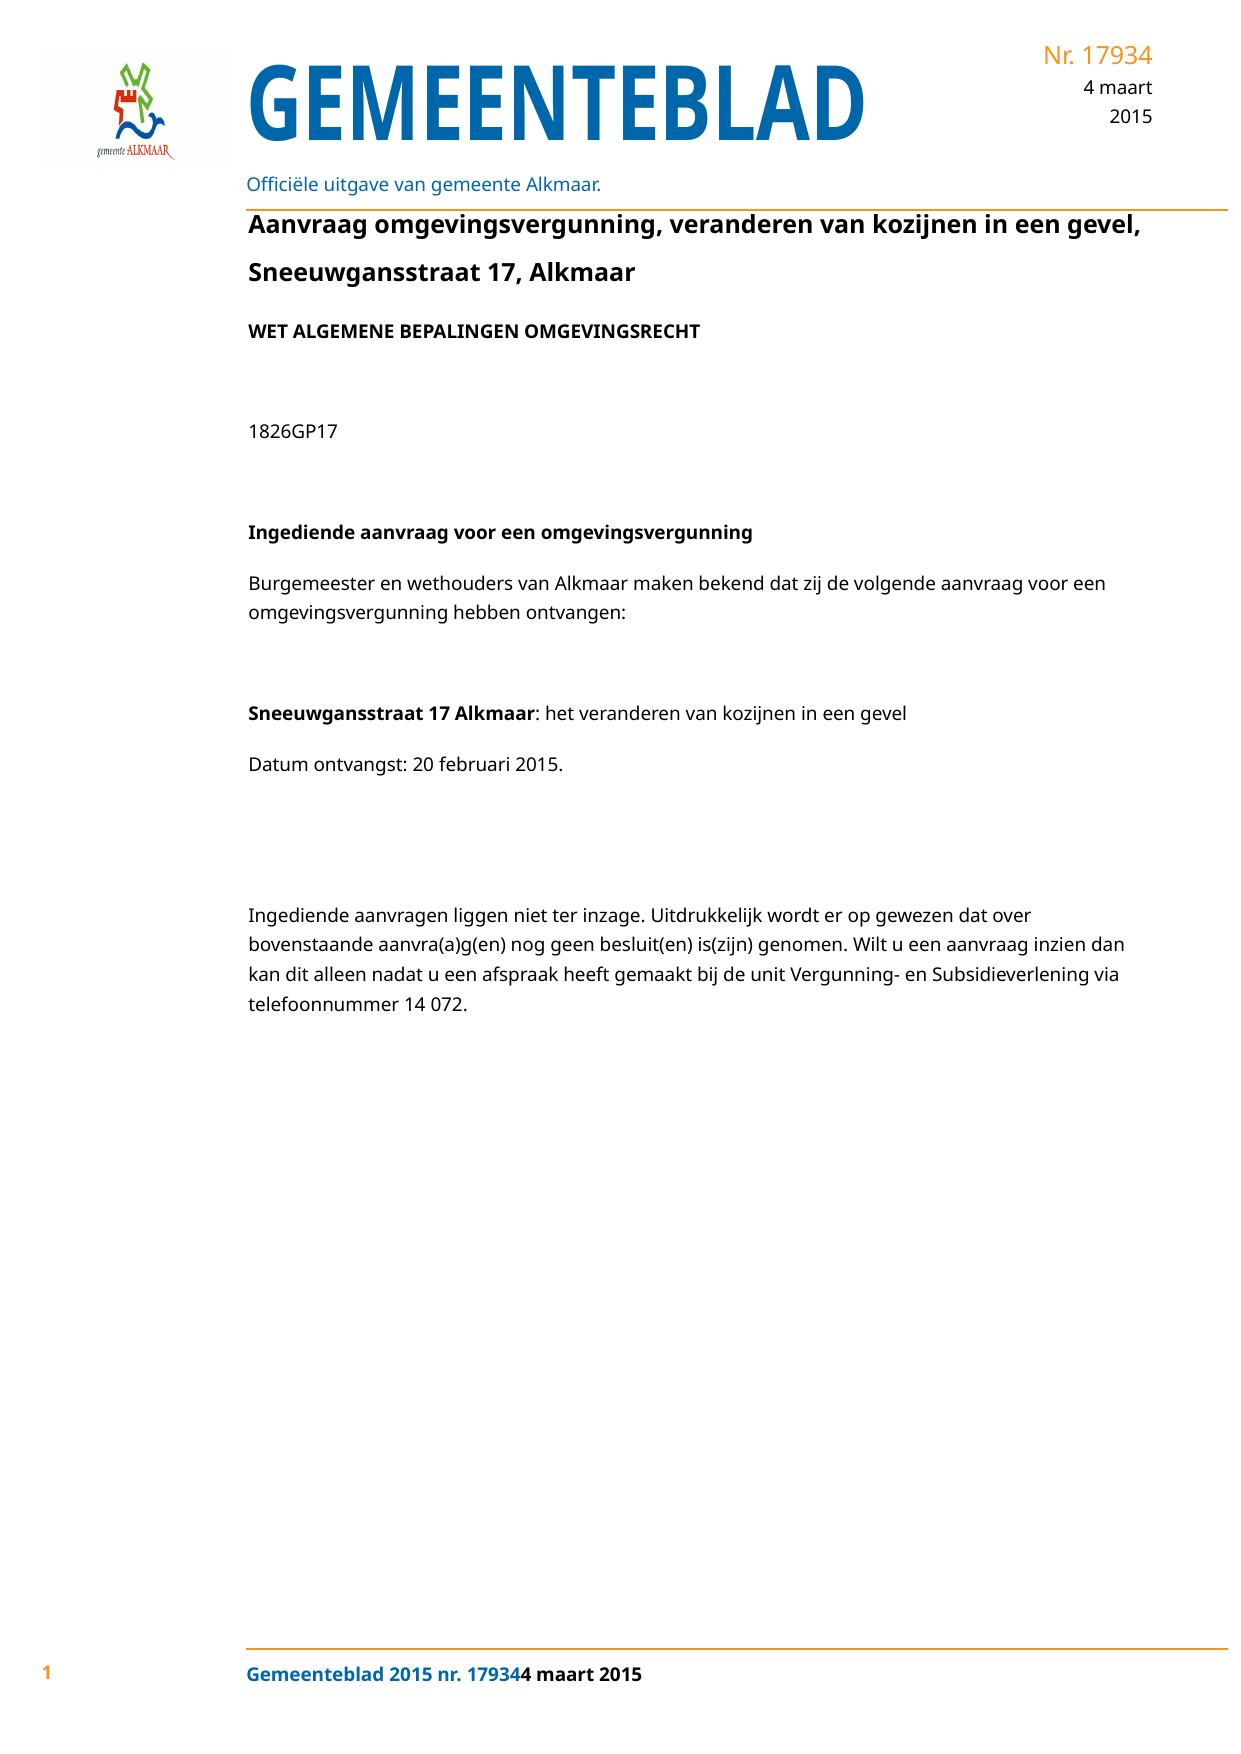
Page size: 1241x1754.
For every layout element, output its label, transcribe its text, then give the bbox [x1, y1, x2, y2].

text WET ALGEMENE BEPALINGEN OMGEVINGSRECHT [248, 318, 1152, 344]
picture [41, 47, 231, 172]
text Ingediende aanvragen liggen niet ter inzage. Uitdrukkelijk wordt er op gewezen dat over bovenstaande aanvra(a)g(en) nog geen besluit(en) is(zijn) genomen. Wilt u een aanvraag inzien dan kan dit alleen nadat u een afspraak heeft gemaakt bij de unit Vergunning- en Subsidieverlening via telefoonnummer 14 072. [248, 902, 1152, 1017]
text Datum ontvangst: 20 februari 2015. [248, 751, 1152, 777]
text Sneeuwgansstraat 17 Alkmaar: het veranderen van kozijnen in een gevel [248, 700, 1152, 726]
text Aanvraag omgevingsvergunning, veranderen van kozijnen in een gevel, Sneeuwgansstraat 17, Alkmaar [248, 211, 1152, 288]
text 1826GP17 [248, 419, 1152, 444]
text Burgemeester en wethouders van Alkmaar maken bekend dat zij de volgende aanvraag voor een omgevingsvergunning hebben ontvangen: [248, 570, 1152, 625]
text Ingediende aanvraag voor een omgevingsvergunning [248, 519, 1152, 545]
